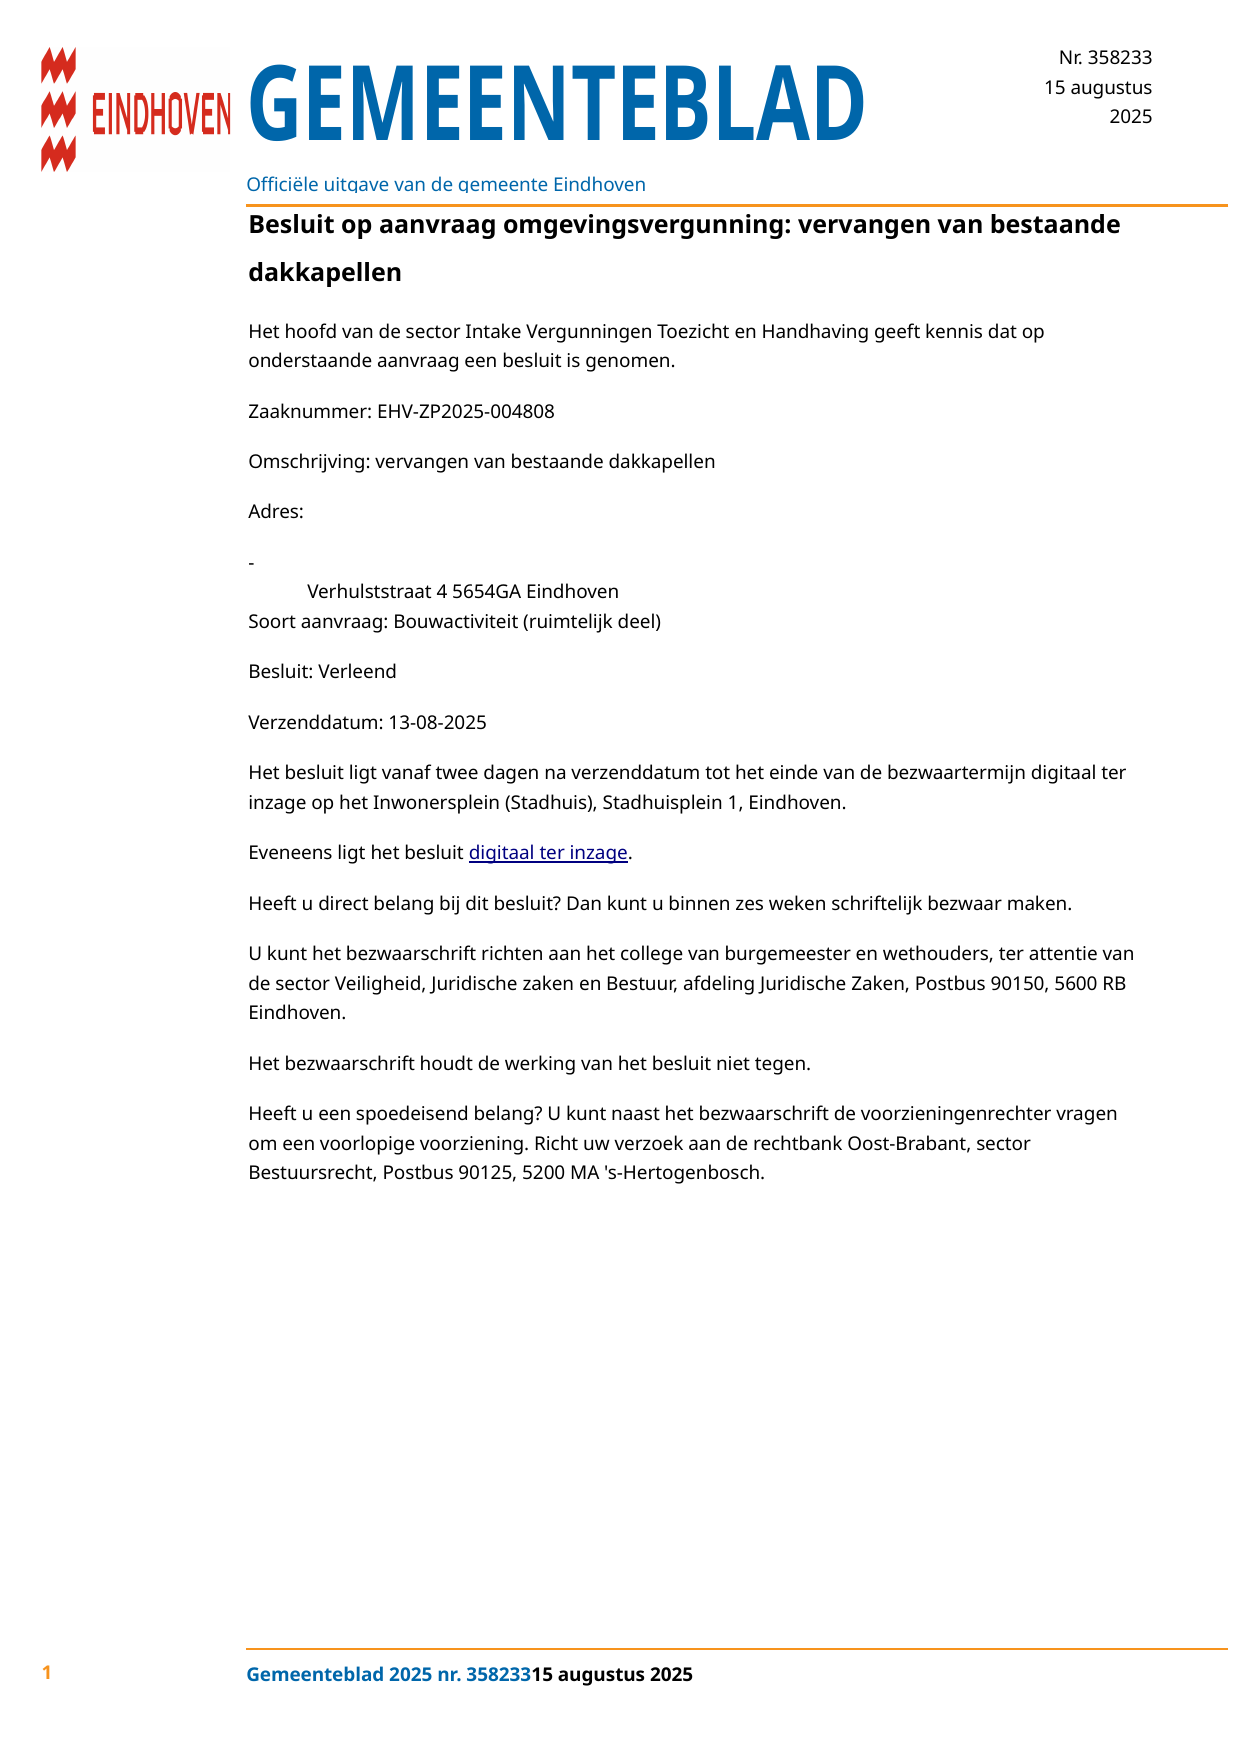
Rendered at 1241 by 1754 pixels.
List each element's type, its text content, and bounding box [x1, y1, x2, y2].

text Het besluit ligt vanaf twee dagen na verzenddatum tot het einde van de bezwaartermijn digitaal ter inzage op het Inwonersplein (Stadhuis), Stadhuisplein 1, Eindhoven. [248, 759, 1152, 815]
text Soort aanvraag: Bouwactiviteit (ruimtelijk deel) [248, 608, 1152, 634]
text Heeft u direct belang bij dit besluit? Dan kunt u binnen zes weken schriftelijk bezwaar maken. [248, 890, 1152, 916]
text Besluit: Verleend [248, 659, 1152, 684]
text Heeft u een spoedeisend belang? U kunt naast het bezwaarschrift de voorzieningenrechter vragen om een voorlopige voorziening. Richt uw verzoek aan de rechtbank Oost-Brabant, sector Bestuursrecht, Postbus 90125, 5200 MA 's-Hertogenbosch. [248, 1100, 1152, 1185]
text U kunt het bezwaarschrift richten aan het college van burgemeester en wethouders, ter attentie van de sector Veiligheid, Juridische zaken en Bestuur, afdeling Juridische Zaken, Postbus 90150, 5600 RB Eindhoven. [248, 940, 1152, 1025]
text Besluit op aanvraag omgevingsvergunning: vervangen van bestaande dakkapellen [248, 207, 1152, 288]
picture [41, 47, 231, 172]
text Zaaknummer: EHV-ZP2025-004808 [248, 398, 1152, 424]
text Het bezwaarschrift houdt de werking van het besluit niet tegen. [248, 1050, 1152, 1076]
text Het hoofd van de sector Intake Vergunningen Toezicht en Handhaving geeft kennis dat op onderstaande aanvraag een besluit is genomen. [248, 318, 1152, 373]
text Eveneens ligt het besluit digitaal ter inzage. [248, 839, 1152, 865]
list Verhulststraat 4 5654GA Eindhoven [248, 579, 1152, 604]
text Verzenddatum: 13-08-2025 [248, 709, 1152, 735]
text Omschrijving: vervangen van bestaande dakkapellen [248, 448, 1152, 474]
text Adres: [248, 499, 1152, 524]
